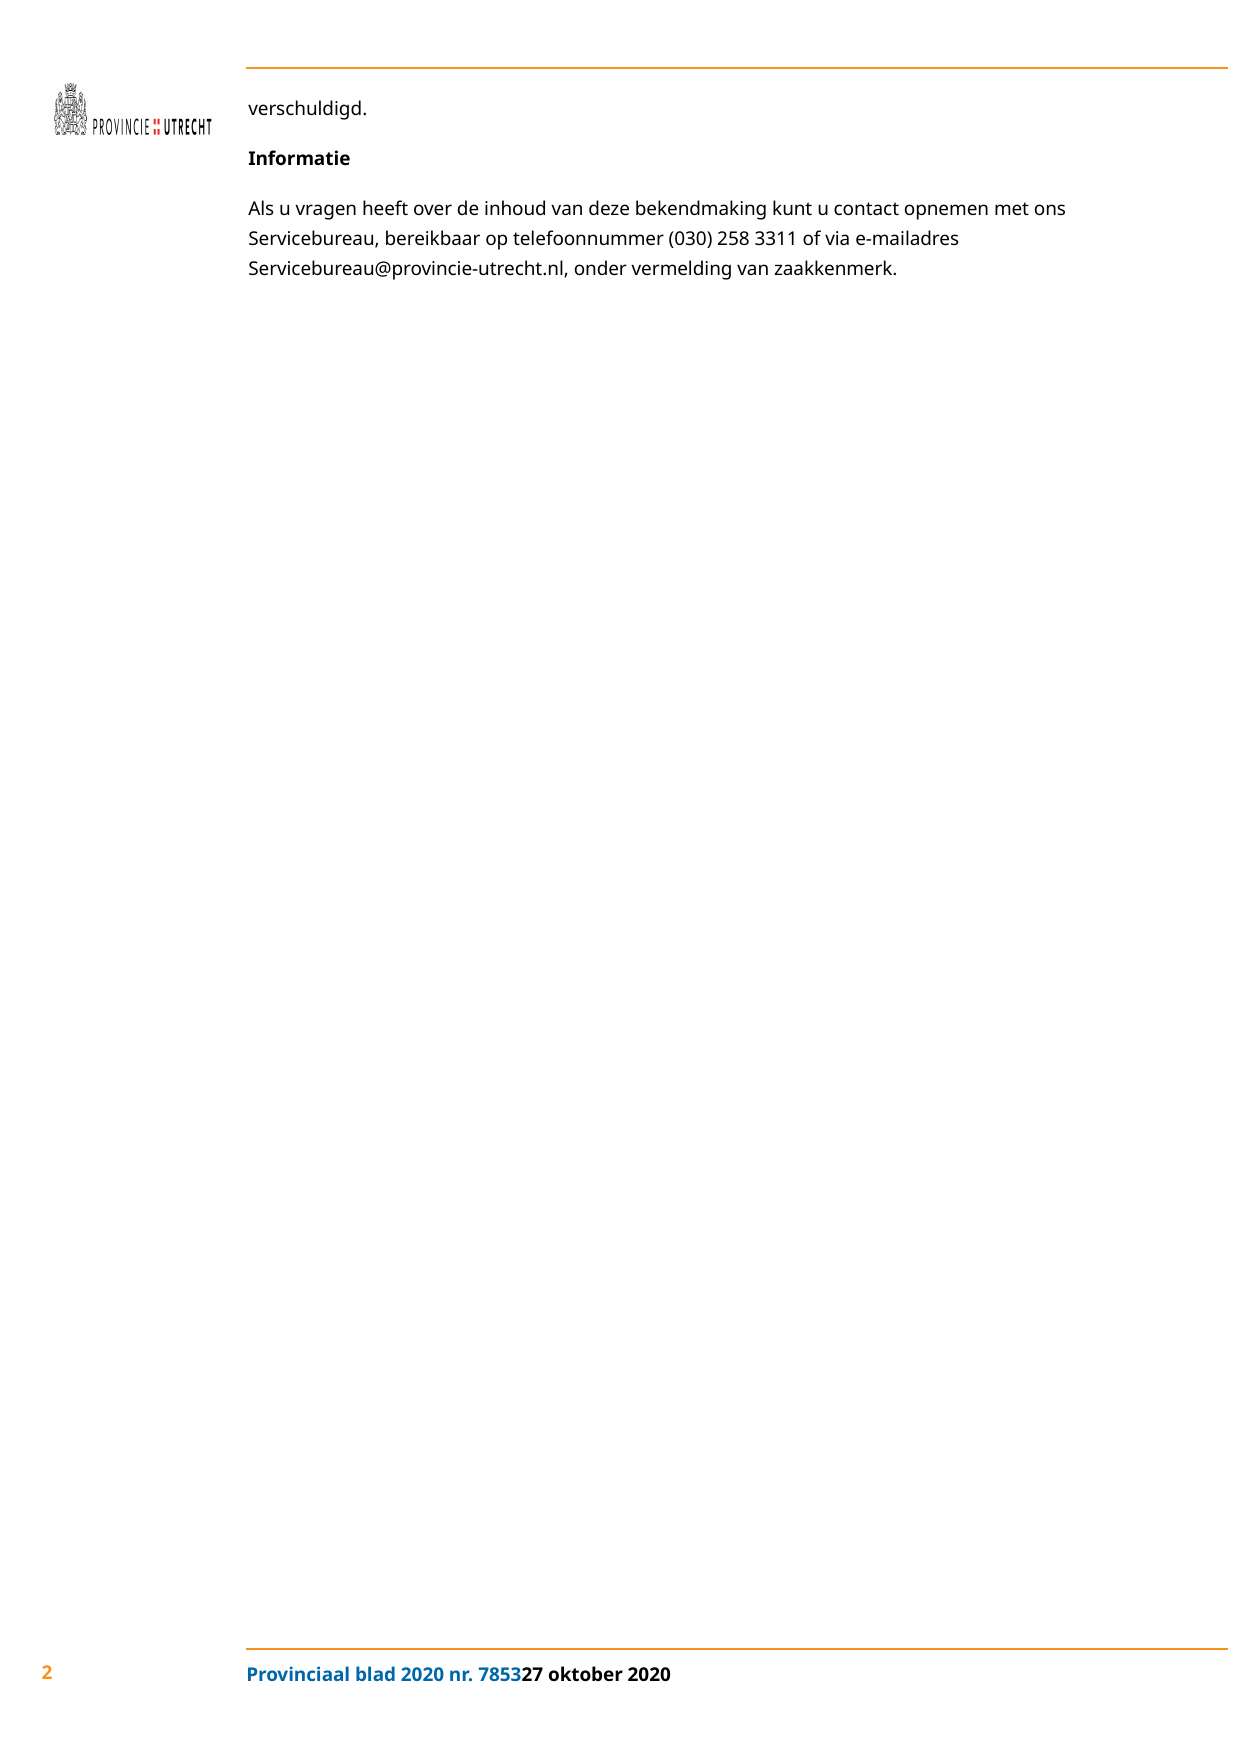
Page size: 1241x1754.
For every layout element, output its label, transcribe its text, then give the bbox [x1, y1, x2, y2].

picture [41, 47, 231, 172]
text verschuldigd. [248, 95, 1152, 121]
text Informatie [248, 145, 1152, 171]
text Als u vragen heeft over de inhoud van deze bekendmaking kunt u contact opnemen met ons Servicebureau, bereikbaar op telefoonnummer (030) 258 3311 of via e-mailadres Servicebureau@provincie-utrecht.nl, onder vermelding van zaakkenmerk. [248, 196, 1152, 281]
